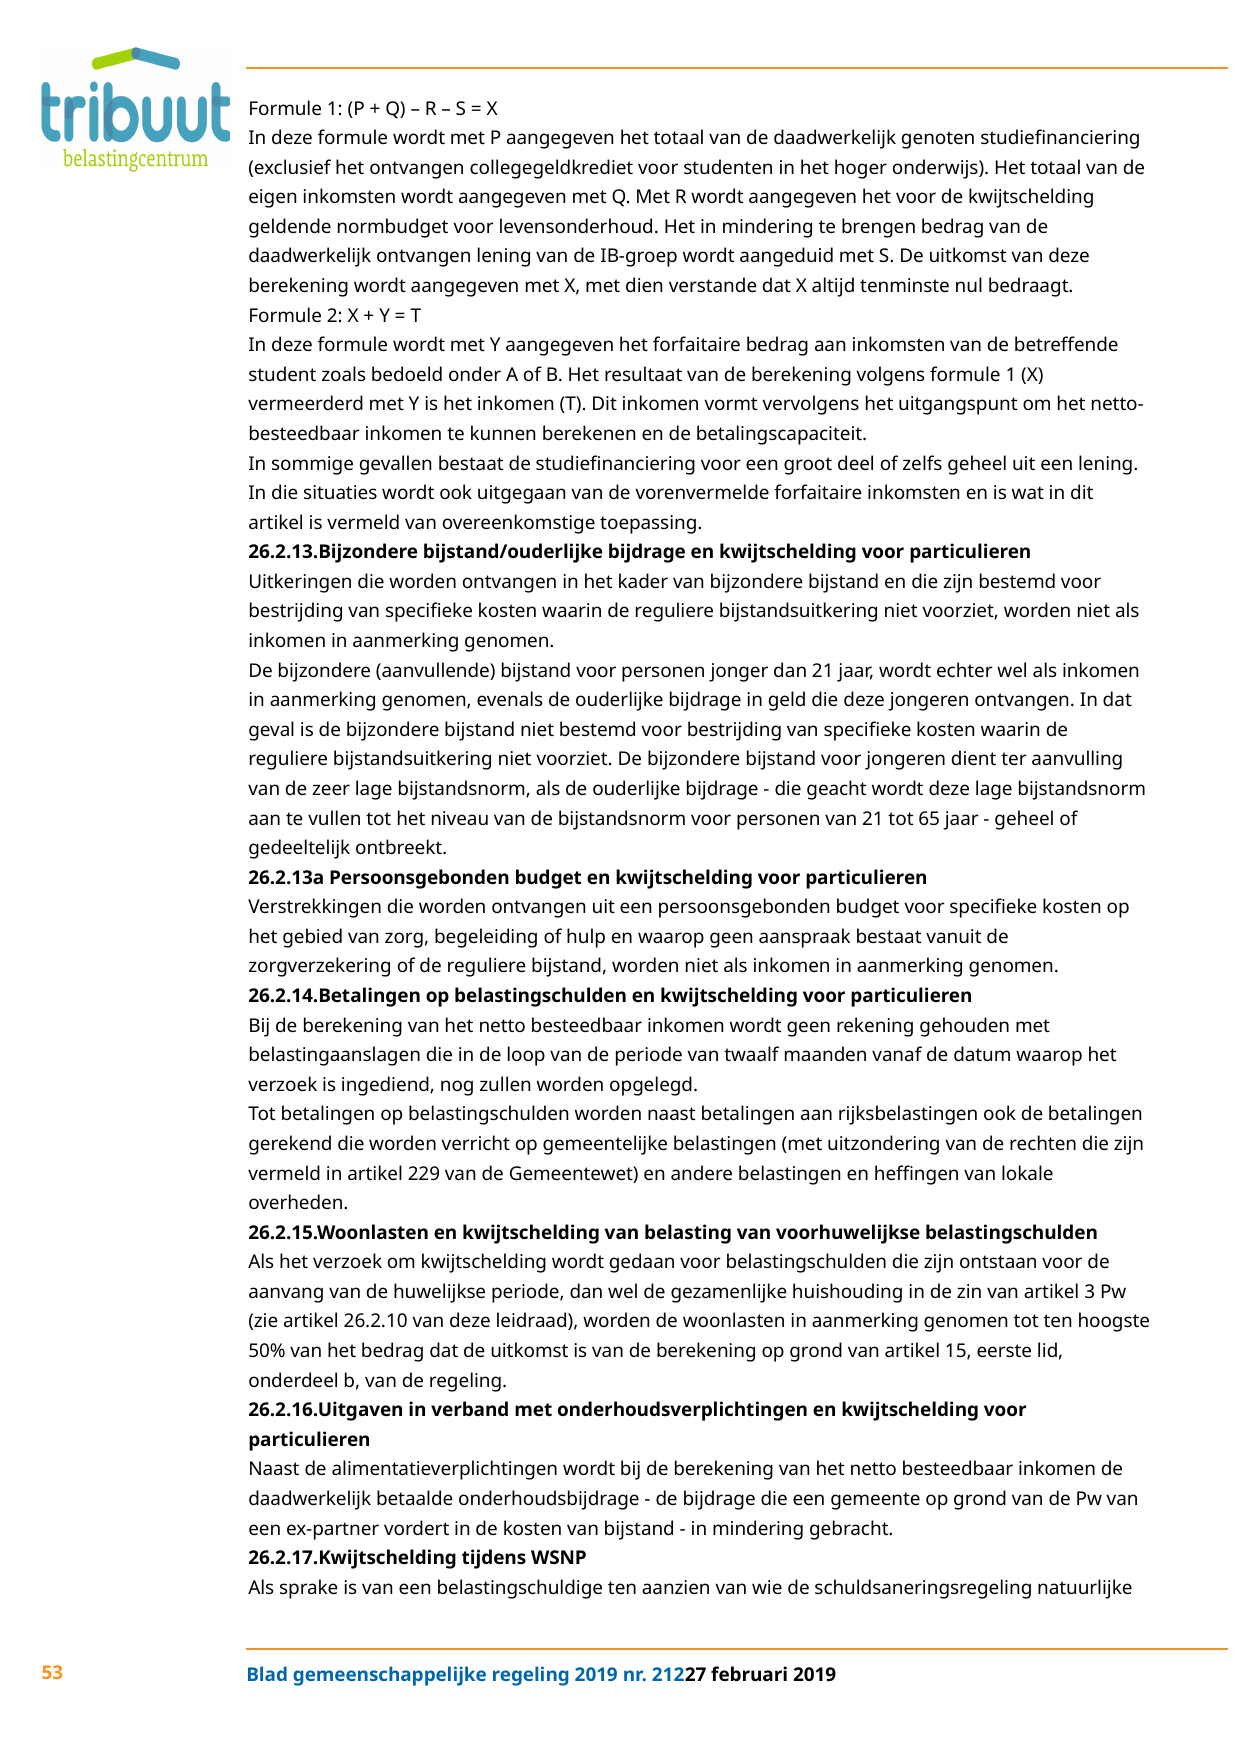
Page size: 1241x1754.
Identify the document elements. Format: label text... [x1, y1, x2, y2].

text 26.2.13.Bijzondere bijstand/ouderlijke bijdrage en kwijtschelding voor particulieren [248, 538, 1152, 564]
text 26.2.14.Betalingen op belastingschulden en kwijtschelding voor particulieren [248, 982, 1152, 1008]
text In deze formule wordt met Y aangegeven het forfaitaire bedrag aan inkomsten van de betreffende student zoals bedoeld onder A of B. Het resultaat van de berekening volgens formule 1 (X) vermeerderd met Y is het inkomen (T). Dit inkomen vormt vervolgens het uitgangspunt om het netto-besteedbaar inkomen te kunnen berekenen en de betalingscapaciteit. [248, 331, 1152, 446]
text Formule 1: (P + Q) – R – S = X [248, 95, 1152, 121]
text In deze formule wordt met P aangegeven het totaal van de daadwerkelijk genoten studiefinanciering (exclusief het ontvangen collegegeldkrediet voor studenten in het hoger onderwijs). Het totaal van de eigen inkomsten wordt aangegeven met Q. Met R wordt aangegeven het voor de kwijtschelding geldende normbudget voor levensonderhoud. Het in mindering te brengen bedrag van de daadwerkelijk ontvangen lening van de IB-groep wordt aangeduid met S. De uitkomst van deze berekening wordt aangegeven met X, met dien verstande dat X altijd tenminste nul bedraagt. [248, 124, 1152, 298]
text Formule 2: X + Y = T [248, 302, 1152, 328]
text Als het verzoek om kwijtschelding wordt gedaan voor belastingschulden die zijn ontstaan voor de aanvang van de huwelijkse periode, dan wel de gezamenlijke huishouding in de zin van artikel 3 Pw (zie artikel 26.2.10 van deze leidraad), worden de woonlasten in aanmerking genomen tot ten hoogste 50% van het bedrag dat de uitkomst is van de berekening op grond van artikel 15, eerste lid, onderdeel b, van de regeling. [248, 1248, 1152, 1393]
text 26.2.17.Kwijtschelding tijdens WSNP [248, 1544, 1152, 1570]
text Bij de berekening van het netto besteedbaar inkomen wordt geen rekening gehouden met belastingaanslagen die in de loop van de periode van twaalf maanden vanaf de datum waarop het verzoek is ingediend, nog zullen worden opgelegd. [248, 1012, 1152, 1097]
text 26.2.15.Woonlasten en kwijtschelding van belasting van voorhuwelijkse belastingschulden [248, 1219, 1152, 1245]
text Uitkeringen die worden ontvangen in het kader van bijzondere bijstand en die zijn bestemd voor bestrijding van specifieke kosten waarin de reguliere bijstandsuitkering niet voorziet, worden niet als inkomen in aanmerking genomen. [248, 568, 1152, 653]
text Naast de alimentatieverplichtingen wordt bij de berekening van het netto besteedbaar inkomen de daadwerkelijk betaalde onderhoudsbijdrage - de bijdrage die een gemeente op grond van de Pw van een ex-partner vordert in de kosten van bijstand - in mindering gebracht. [248, 1456, 1152, 1541]
text 26.2.16.Uitgaven in verband met onderhoudsverplichtingen en kwijtschelding voor particulieren [248, 1396, 1152, 1452]
text Verstrekkingen die worden ontvangen uit een persoonsgebonden budget voor specifieke kosten op het gebied van zorg, begeleiding of hulp en waarop geen aanspraak bestaat vanuit de zorgverzekering of de reguliere bijstand, worden niet als inkomen in aanmerking genomen. [248, 893, 1152, 978]
text De bijzondere (aanvullende) bijstand voor personen jonger dan 21 jaar, wordt echter wel als inkomen in aanmerking genomen, evenals de ouderlijke bijdrage in geld die deze jongeren ontvangen. In dat geval is de bijzondere bijstand niet bestemd voor bestrijding van specifieke kosten waarin de reguliere bijstandsuitkering niet voorziet. De bijzondere bijstand voor jongeren dient ter aanvulling van de zeer lage bijstandsnorm, als de ouderlijke bijdrage - die geacht wordt deze lage bijstandsnorm aan te vullen tot het niveau van de bijstandsnorm voor personen van 21 tot 65 jaar - geheel of gedeeltelijk ontbreekt. [248, 657, 1152, 860]
picture [41, 47, 231, 172]
text Als sprake is van een belastingschuldige ten aanzien van wie de schuldsaneringsregeling natuurlijke [248, 1574, 1152, 1600]
text 26.2.13a Persoonsgebonden budget en kwijtschelding voor particulieren [248, 864, 1152, 890]
text In sommige gevallen bestaat de studiefinanciering voor een groot deel of zelfs geheel uit een lening. In die situaties wordt ook uitgegaan van de vorenvermelde forfaitaire inkomsten en is wat in dit artikel is vermeld van overeenkomstige toepassing. [248, 450, 1152, 535]
text Tot betalingen op belastingschulden worden naast betalingen aan rijksbelastingen ook de betalingen gerekend die worden verricht op gemeentelijke belastingen (met uitzondering van de rechten die zijn vermeld in artikel 229 van de Gemeentewet) en andere belastingen en heffingen van lokale overheden. [248, 1101, 1152, 1215]
